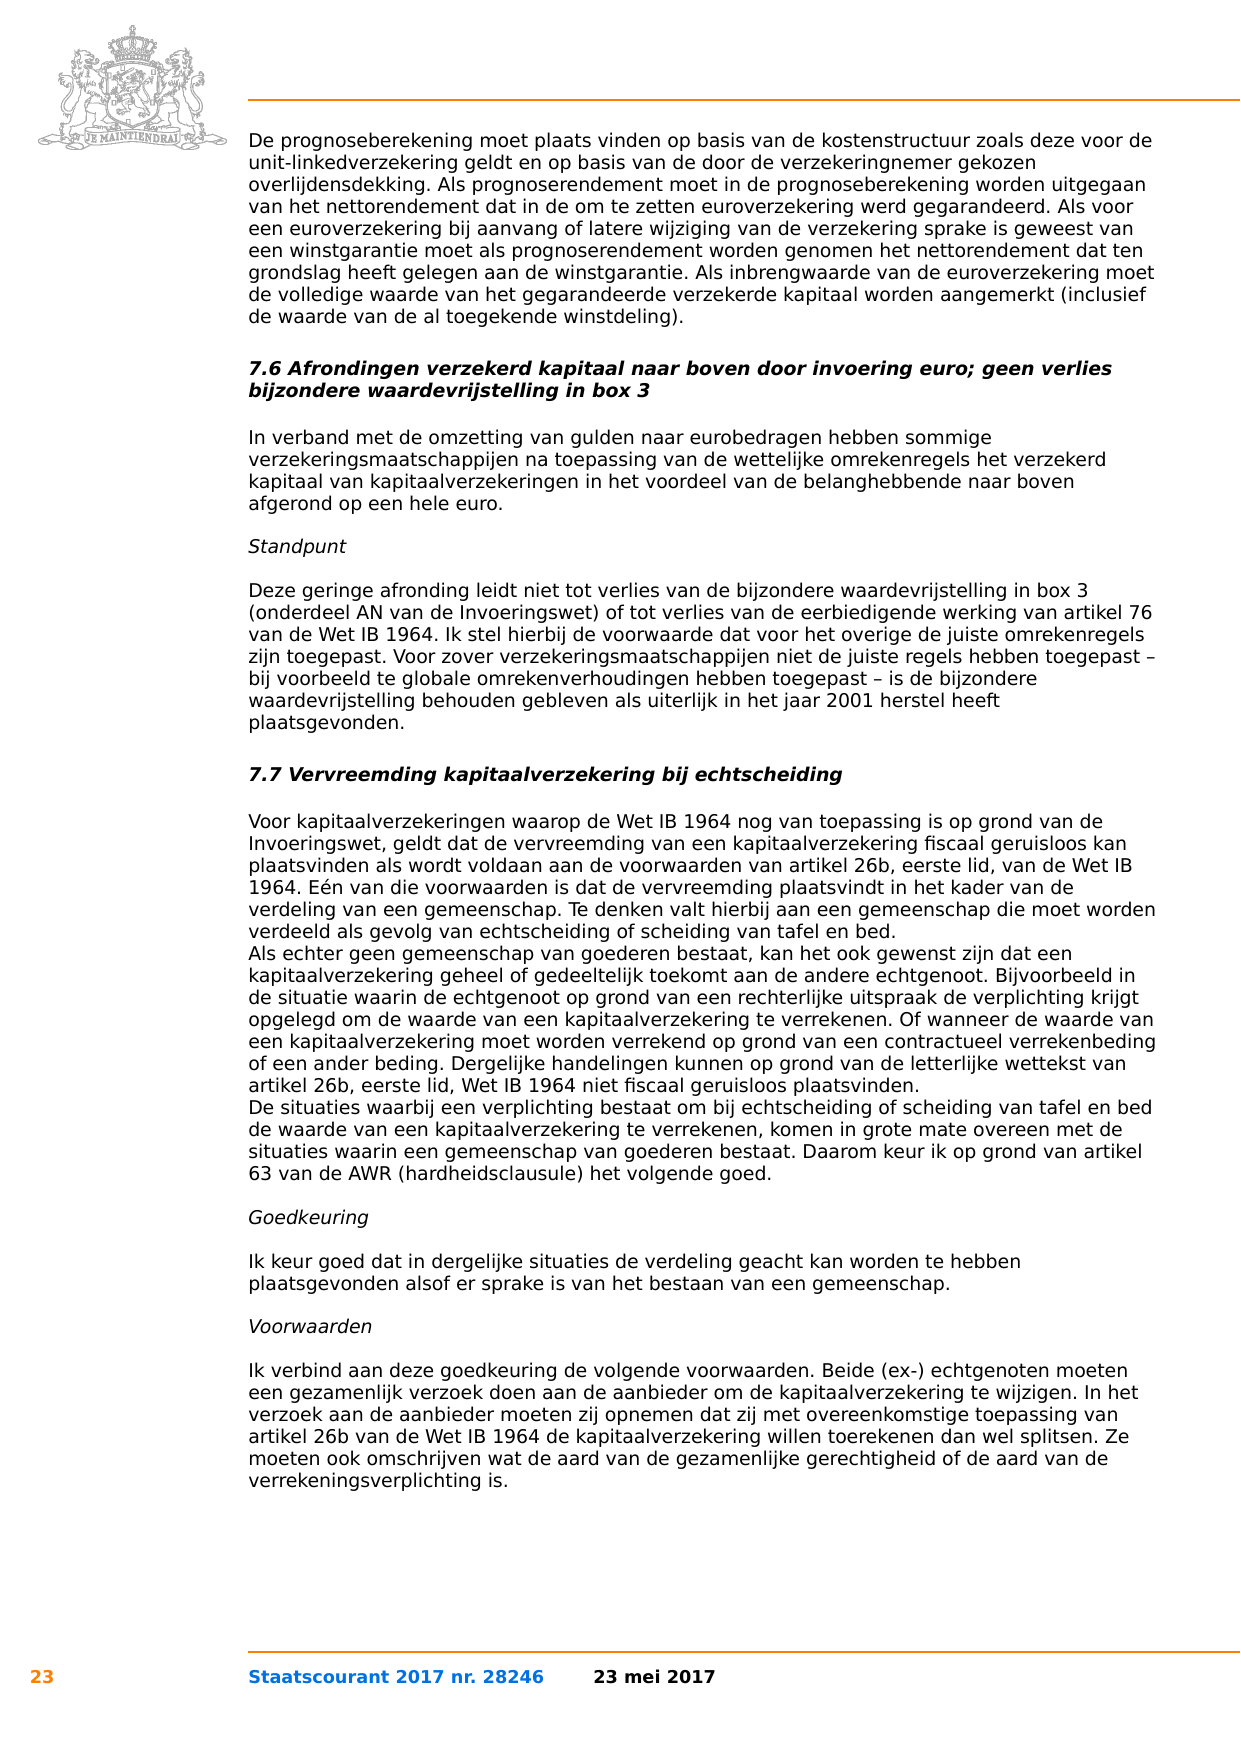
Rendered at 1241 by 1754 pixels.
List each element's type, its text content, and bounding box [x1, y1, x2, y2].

text Als echter geen gemeenschap van goederen bestaat, kan het ook gewenst zijn dat een kapitaalverzekering geheel of gedeeltelijk toekomt aan de andere echtgenoot. Bijvoorbeeld in de situatie waarin de echtgenoot op grond van een rechterlijke uitspraak de verplichting krijgt opgelegd om de waarde van een kapitaalverzekering te verrekenen. Of wanneer de waarde van een kapitaalverzekering moet worden verrekend op grond van een contractueel verrekenbeding of een ander beding. Dergelijke handelingen kunnen op grond van de letterlijke wettekst van artikel 26b, eerste lid, Wet IB 1964 niet fiscaal geruisloos plaatsvinden. [248, 943, 1163, 1097]
text Ik verbind aan deze goedkeuring de volgende voorwaarden. Beide (ex-) echtgenoten moeten een gezamenlijk verzoek doen aan de aanbieder om de kapitaalverzekering te wijzigen. In het verzoek aan de aanbieder moeten zij opnemen dat zij met overeenkomstige toepassing van artikel 26b van de Wet IB 1964 de kapitaalverzekering willen toerekenen dan wel splitsen. Ze moeten ook omschrijven wat de aard van de gezamenlijke gerechtigheid of de aard van de verrekeningsverplichting is. [248, 1360, 1163, 1492]
subtitle 7.6 Afrondingen verzekerd kapitaal naar boven door invoering euro; geen verlies bijzondere waardevrijstelling in box 3 [248, 358, 1163, 402]
picture [38, 25, 227, 150]
subtitle Goedkeuring [248, 1207, 1163, 1229]
subtitle 7.7 Vervreemding kapitaalverzekering bij echtscheiding [248, 764, 1163, 786]
text De situaties waarbij een verplichting bestaat om bij echtscheiding of scheiding van tafel en bed de waarde van een kapitaalverzekering te verrekenen, komen in grote mate overeen met de situaties waarin een gemeenschap van goederen bestaat. Daarom keur ik op grond van artikel 63 van de AWR (hardheidsclausule) het volgende goed. [248, 1097, 1163, 1185]
subtitle Voorwaarden [248, 1316, 1163, 1338]
text Deze geringe afronding leidt niet tot verlies van de bijzondere waardevrijstelling in box 3 (onderdeel AN van de Invoeringswet) of tot verlies van de eerbiedigende werking van artikel 76 van de Wet IB 1964. Ik stel hierbij de voorwaarde dat voor het overige de juiste omrekenregels zijn toegepast. Voor zover verzekeringsmaatschappijen niet de juiste regels hebben toegepast – bij voorbeeld te globale omrekenverhoudingen hebben toegepast – is de bijzondere waardevrijstelling behouden gebleven als uiterlijk in het jaar 2001 herstel heeft plaatsgevonden. [248, 580, 1163, 734]
text Ik keur goed dat in dergelijke situaties de verdeling geacht kan worden te hebben plaatsgevonden alsof er sprake is van het bestaan van een gemeenschap. [248, 1251, 1163, 1294]
text De prognoseberekening moet plaats vinden op basis van de kostenstructuur zoals deze voor de unit-linkedverzekering geldt en op basis van de door de verzekeringnemer gekozen overlijdensdekking. Als prognoserendement moet in de prognoseberekening worden uitgegaan van het nettorendement dat in de om te zetten euroverzekering werd gegarandeerd. Als voor een euroverzekering bij aanvang of latere wijziging van de verzekering sprake is geweest van een winstgarantie moet als prognoserendement worden genomen het nettorendement dat ten grondslag heeft gelegen aan de winstgarantie. Als inbrengwaarde van de euroverzekering moet de volledige waarde van het gegarandeerde verzekerde kapitaal worden aangemerkt (inclusief de waarde van de al toegekende winstdeling). [248, 130, 1163, 328]
text In verband met de omzetting van gulden naar eurobedragen hebben sommige verzekeringsmaatschappijen na toepassing van de wettelijke omrekenregels het verzekerd kapitaal van kapitaalverzekeringen in het voordeel van de belanghebbende naar boven afgerond op een hele euro. [248, 427, 1163, 514]
subtitle Standpunt [248, 536, 1163, 558]
text Voor kapitaalverzekeringen waarop de Wet IB 1964 nog van toepassing is op grond van de Invoeringswet, geldt dat de vervreemding van een kapitaalverzekering fiscaal geruisloos kan plaatsvinden als wordt voldaan aan de voorwaarden van artikel 26b, eerste lid, van de Wet IB 1964. Eén van die voorwaarden is dat de vervreemding plaatsvindt in het kader van de verdeling van een gemeenschap. Te denken valt hierbij aan een gemeenschap die moet worden verdeeld als gevolg van echtscheiding of scheiding van tafel en bed. [248, 811, 1163, 943]
